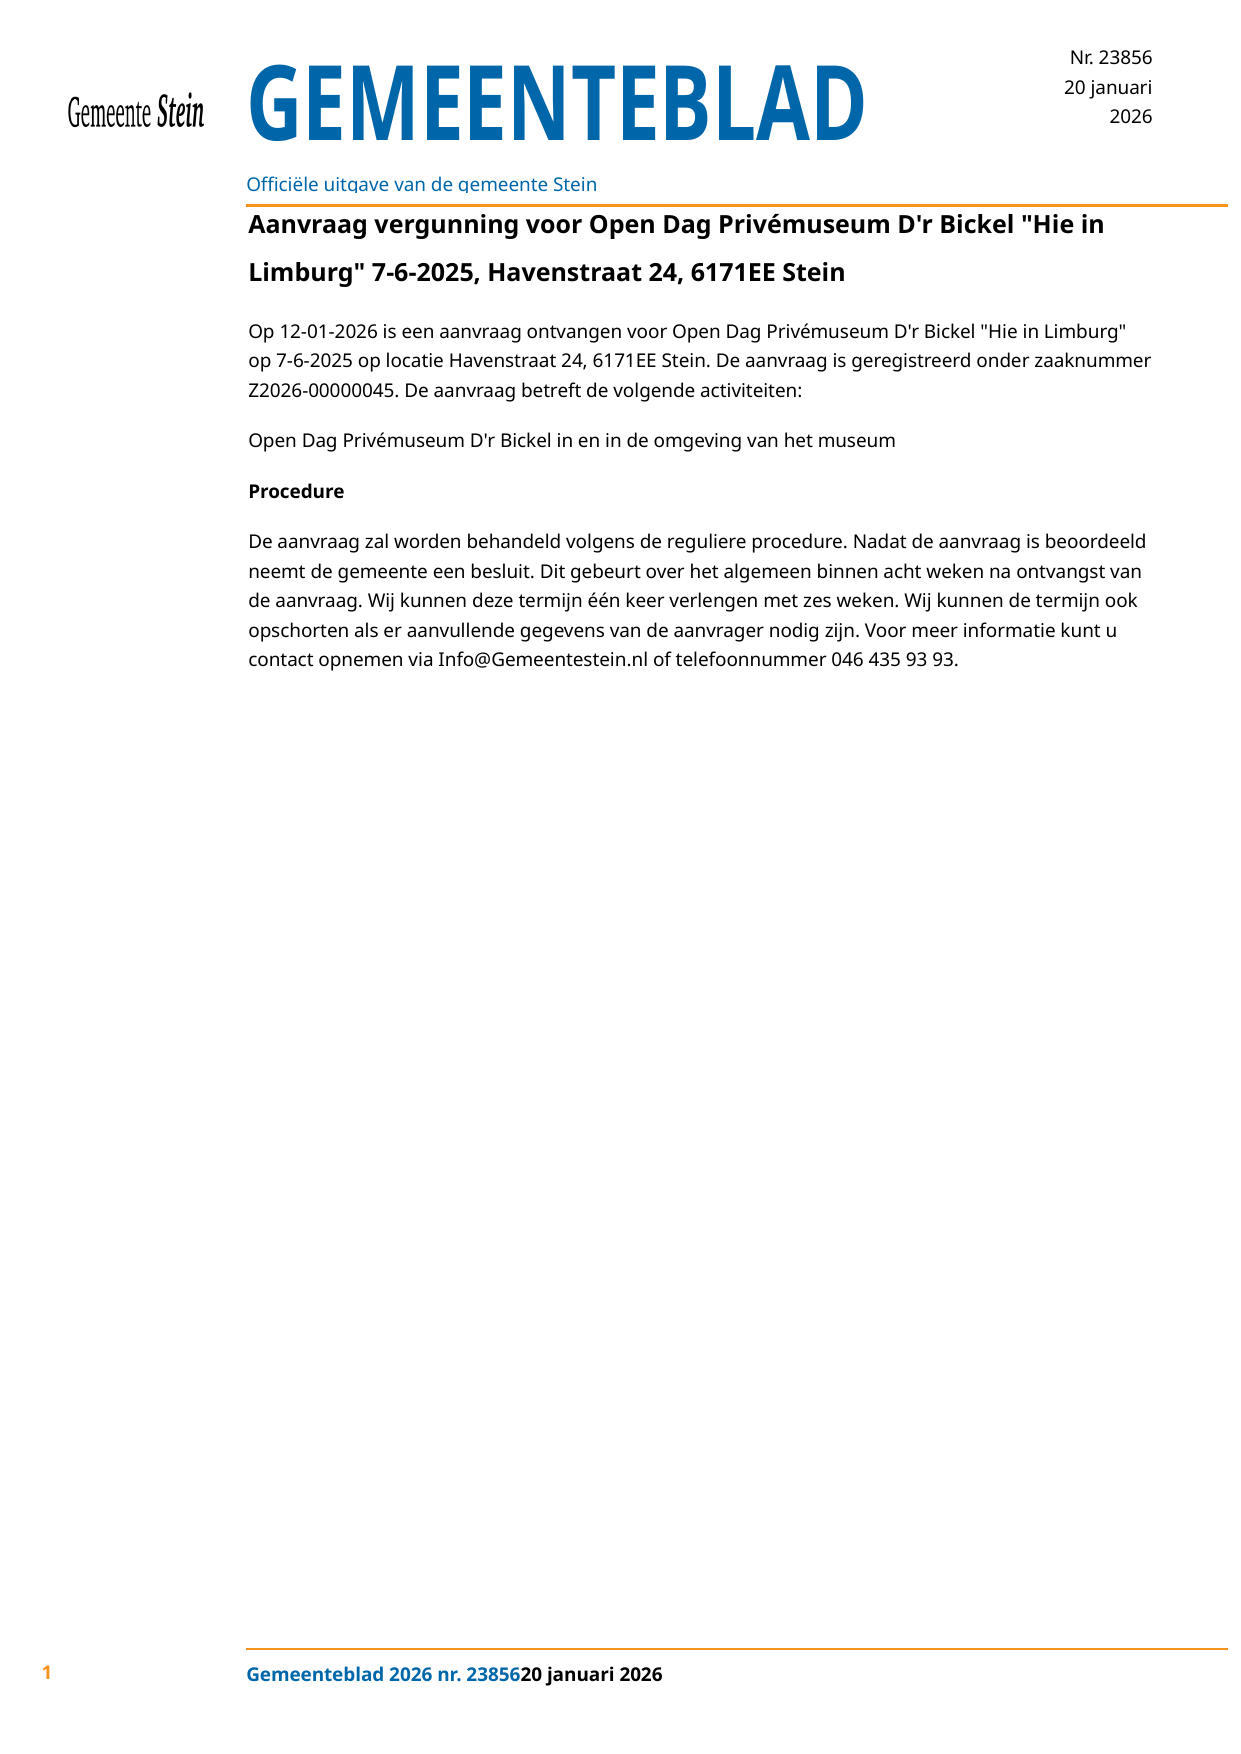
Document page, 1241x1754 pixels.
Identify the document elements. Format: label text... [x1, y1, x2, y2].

text De aanvraag zal worden behandeld volgens de reguliere procedure. Nadat de aanvraag is beoordeeld neemt de gemeente een besluit. Dit gebeurt over het algemeen binnen acht weken na ontvangst van de aanvraag. Wij kunnen deze termijn één keer verlengen met zes weken. Wij kunnen de termijn ook opschorten als er aanvullende gegevens van de aanvrager nodig zijn. Voor meer informatie kunt u contact opnemen via Info@Gemeentestein.nl of telefoonnummer 046 435 93 93. [248, 528, 1152, 672]
text Aanvraag vergunning voor Open Dag Privémuseum D'r Bickel "Hie in Limburg" 7-6-2025, Havenstraat 24, 6171EE Stein [248, 207, 1152, 288]
picture [41, 47, 231, 172]
text Op 12-01-2026 is een aanvraag ontvangen voor Open Dag Privémuseum D'r Bickel "Hie in Limburg" op 7-6-2025 op locatie Havenstraat 24, 6171EE Stein. De aanvraag is geregistreerd onder zaaknummer Z2026-00000045. De aanvraag betreft de volgende activiteiten: [248, 318, 1152, 403]
text Open Dag Privémuseum D'r Bickel in en in de omgeving van het museum [248, 427, 1152, 453]
text Procedure [248, 478, 1152, 504]
